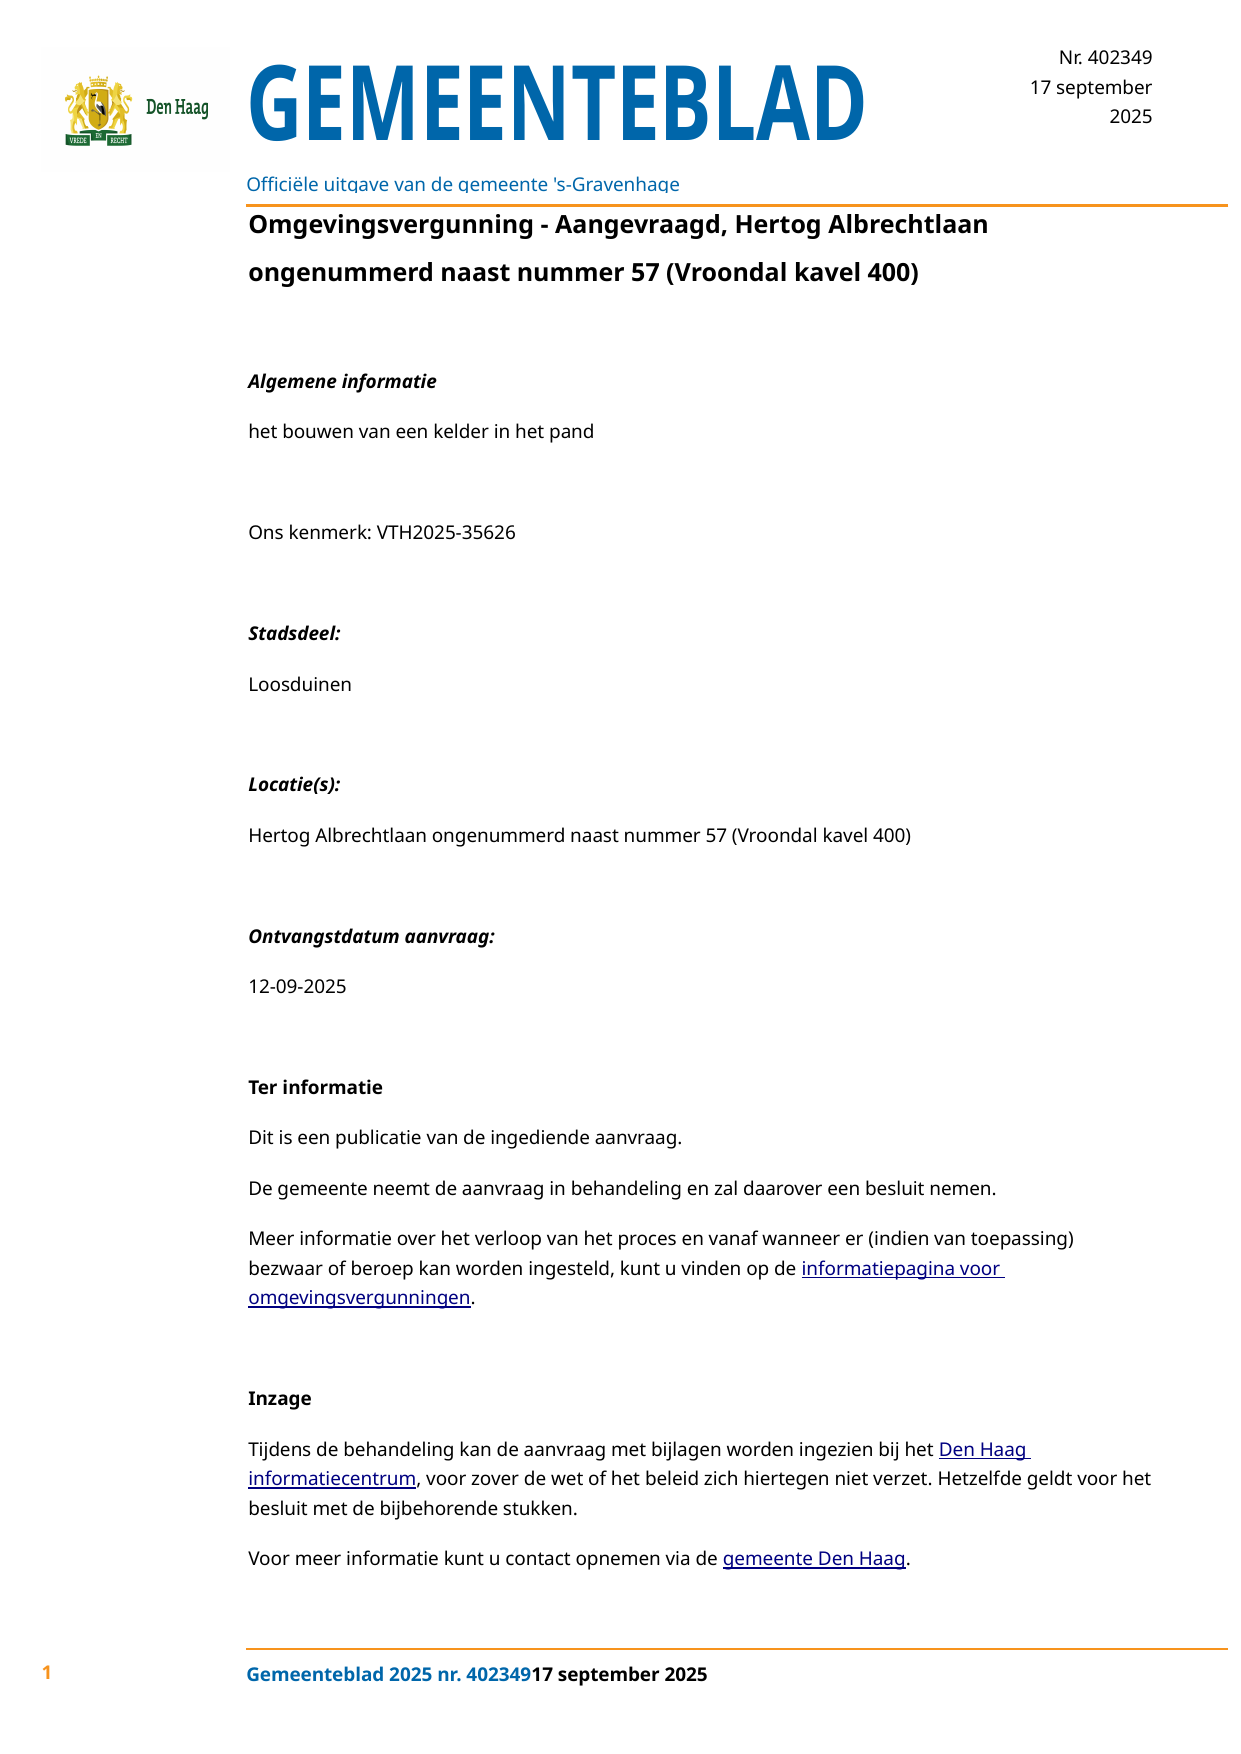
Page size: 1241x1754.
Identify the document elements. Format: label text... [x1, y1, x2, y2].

text Ontvangstdatum aanvraag: [248, 923, 1152, 949]
text Dit is een publicatie van de ingediende aanvraag. [248, 1124, 1152, 1150]
text Inzage [248, 1385, 1152, 1411]
text Algemene informatie [248, 368, 1152, 394]
text Loosduinen [248, 671, 1152, 697]
text Omgevingsvergunning - Aangevraagd, Hertog Albrechtlaan ongenummerd naast nummer 57 (Vroondal kavel 400) [248, 207, 1152, 288]
text 12-09-2025 [248, 973, 1152, 999]
text Voor meer informatie kunt u contact opnemen via de gemeente Den Haag. [248, 1545, 1152, 1571]
text het bouwen van een kelder in het pand [248, 419, 1152, 444]
text Ter informatie [248, 1074, 1152, 1100]
text Hertog Albrechtlaan ongenummerd naast nummer 57 (Vroondal kavel 400) [248, 822, 1152, 848]
text De gemeente neemt de aanvraag in behandeling en zal daarover een besluit nemen. [248, 1175, 1152, 1201]
text Tijdens de behandeling kan de aanvraag met bijlagen worden ingezien bij het Den Haag informatiecentrum, voor zover de wet of het beleid zich hiertegen niet verzet. Hetzelfde geldt voor het besluit met de bijbehorende stukken. [248, 1436, 1152, 1521]
text Ons kenmerk: VTH2025-35626 [248, 519, 1152, 545]
picture [41, 47, 231, 172]
text Meer informatie over het verloop van het proces en vanaf wanneer er (indien van toepassing) bezwaar of beroep kan worden ingesteld, kunt u vinden op de informatiepagina voor omgevingsvergunningen. [248, 1225, 1152, 1310]
text Locatie(s): [248, 772, 1152, 797]
text Stadsdeel: [248, 620, 1152, 646]
